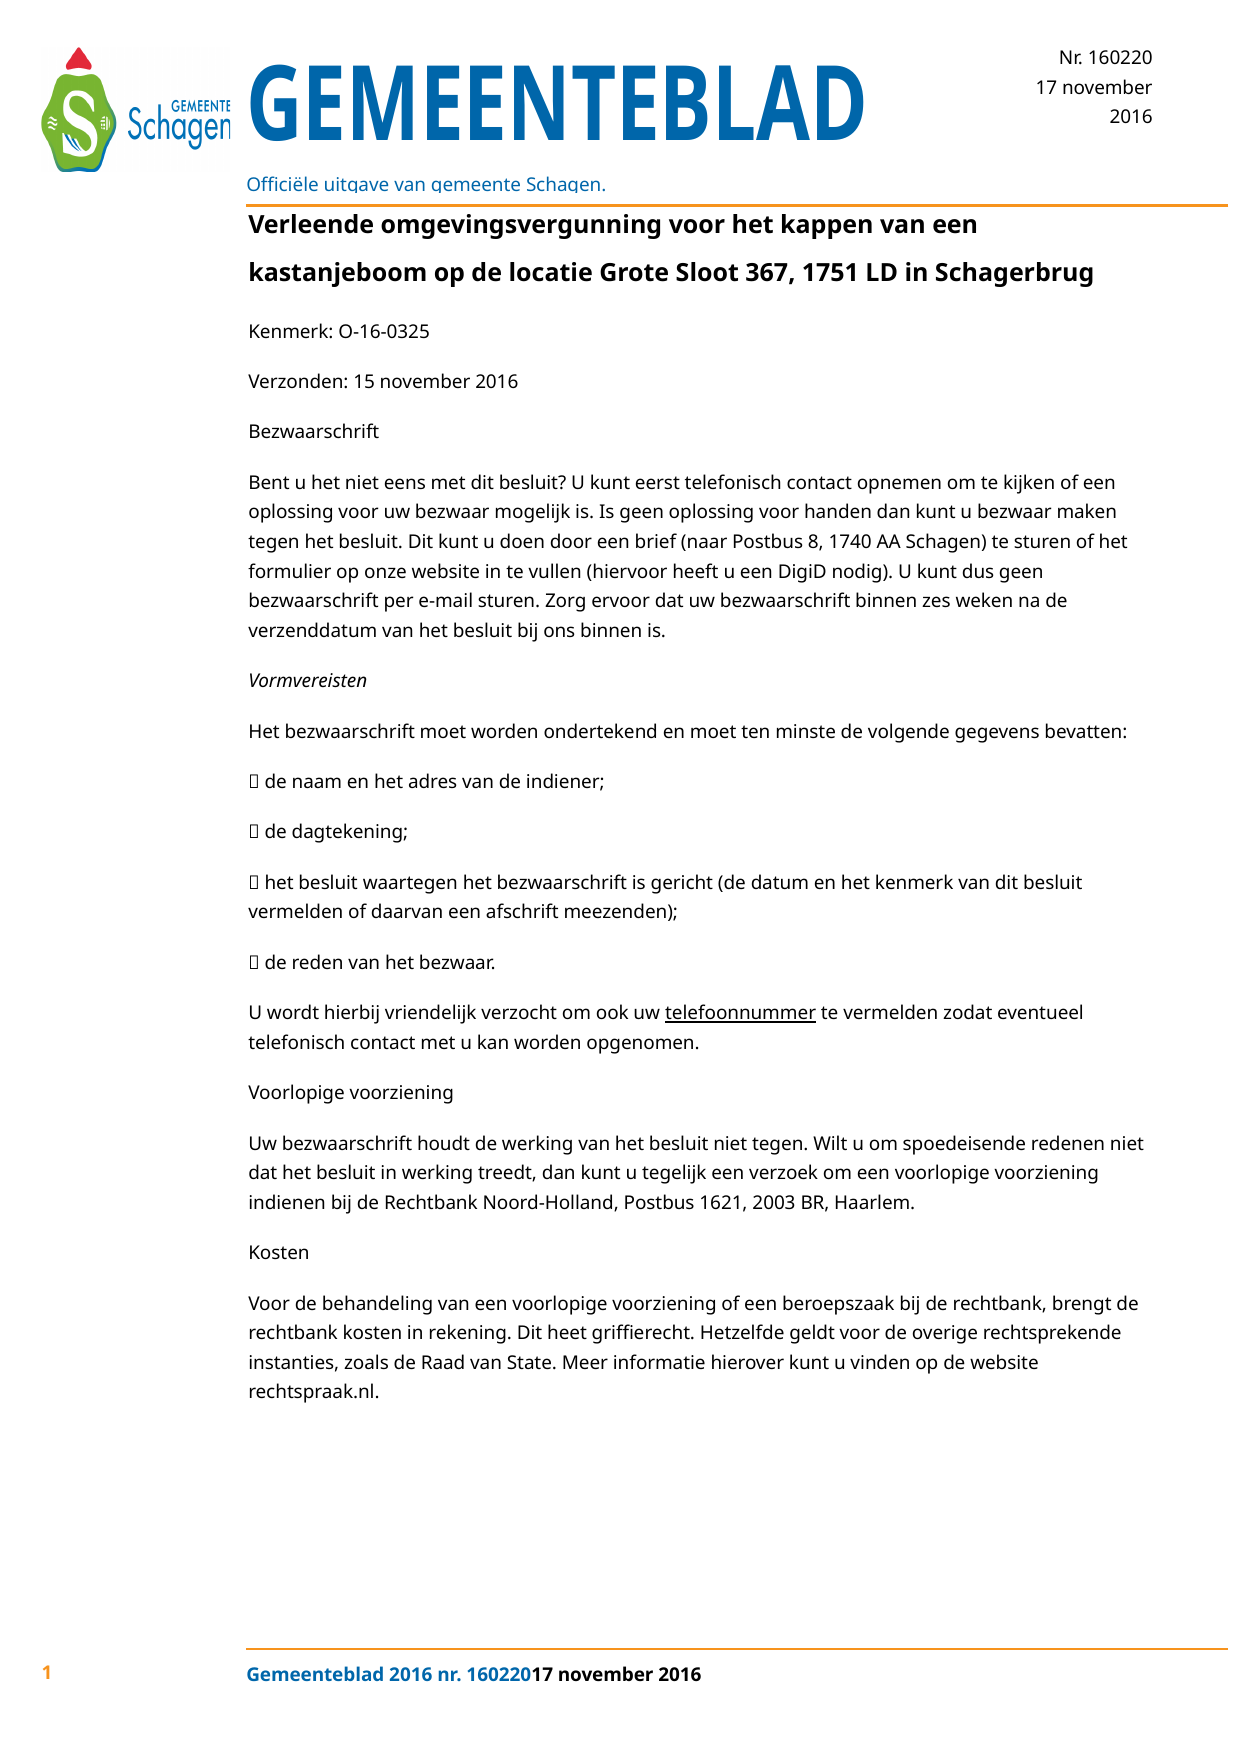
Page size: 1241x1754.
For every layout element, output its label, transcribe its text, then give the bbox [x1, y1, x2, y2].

text Kosten [248, 1239, 1152, 1265]
text Kenmerk: O-16-0325 [248, 318, 1152, 344]
text Verzonden: 15 november 2016 [248, 368, 1152, 394]
text Vormvereisten [248, 667, 1152, 693]
text Bent u het niet eens met dit besluit? U kunt eerst telefonisch contact opnemen om te kijken of een oplossing voor uw bezwaar mogelijk is. Is geen oplossing voor handen dan kunt u bezwaar maken tegen het besluit. Dit kunt u doen door een brief (naar Postbus 8, 1740 AA Schagen) te sturen of het formulier op onze website in te vullen (hiervoor heeft u een DigiD nodig). U kunt dus geen bezwaarschrift per e-mail sturen. Zorg ervoor dat uw bezwaarschrift binnen zes weken na de verzenddatum van het besluit bij ons binnen is. [248, 469, 1152, 643]
text  de naam en het adres van de indiener; [248, 768, 1152, 794]
text  de reden van het bezwaar. [248, 949, 1152, 975]
text  het besluit waartegen het bezwaarschrift is gericht (de datum en het kenmerk van dit besluit vermelden of daarvan een afschrift meezenden); [248, 869, 1152, 924]
picture [41, 47, 231, 172]
text Voorlopige voorziening [248, 1079, 1152, 1105]
text Het bezwaarschrift moet worden ondertekend en moet ten minste de volgende gegevens bevatten: [248, 718, 1152, 744]
text Verleende omgevingsvergunning voor het kappen van een kastanjeboom op de locatie Grote Sloot 367, 1751 LD in Schagerbrug [248, 207, 1152, 288]
text Uw bezwaarschrift houdt de werking van het besluit niet tegen. Wilt u om spoedeisende redenen niet dat het besluit in werking treedt, dan kunt u tegelijk een verzoek om een voorlopige voorziening indienen bij de Rechtbank Noord-Holland, Postbus 1621, 2003 BR, Haarlem. [248, 1130, 1152, 1215]
text  de dagtekening; [248, 819, 1152, 844]
text Bezwaarschrift [248, 419, 1152, 444]
text U wordt hierbij vriendelijk verzocht om ook uw telefoonnummer te vermelden zodat eventueel telefonisch contact met u kan worden opgenomen. [248, 999, 1152, 1055]
text Voor de behandeling van een voorlopige voorziening of een beroepszaak bij de rechtbank, brengt de rechtbank kosten in rekening. Dit heet griffierecht. Hetzelfde geldt voor de overige rechtsprekende instanties, zoals de Raad van State. Meer informatie hierover kunt u vinden op de website rechtspraak.nl. [248, 1290, 1152, 1404]
